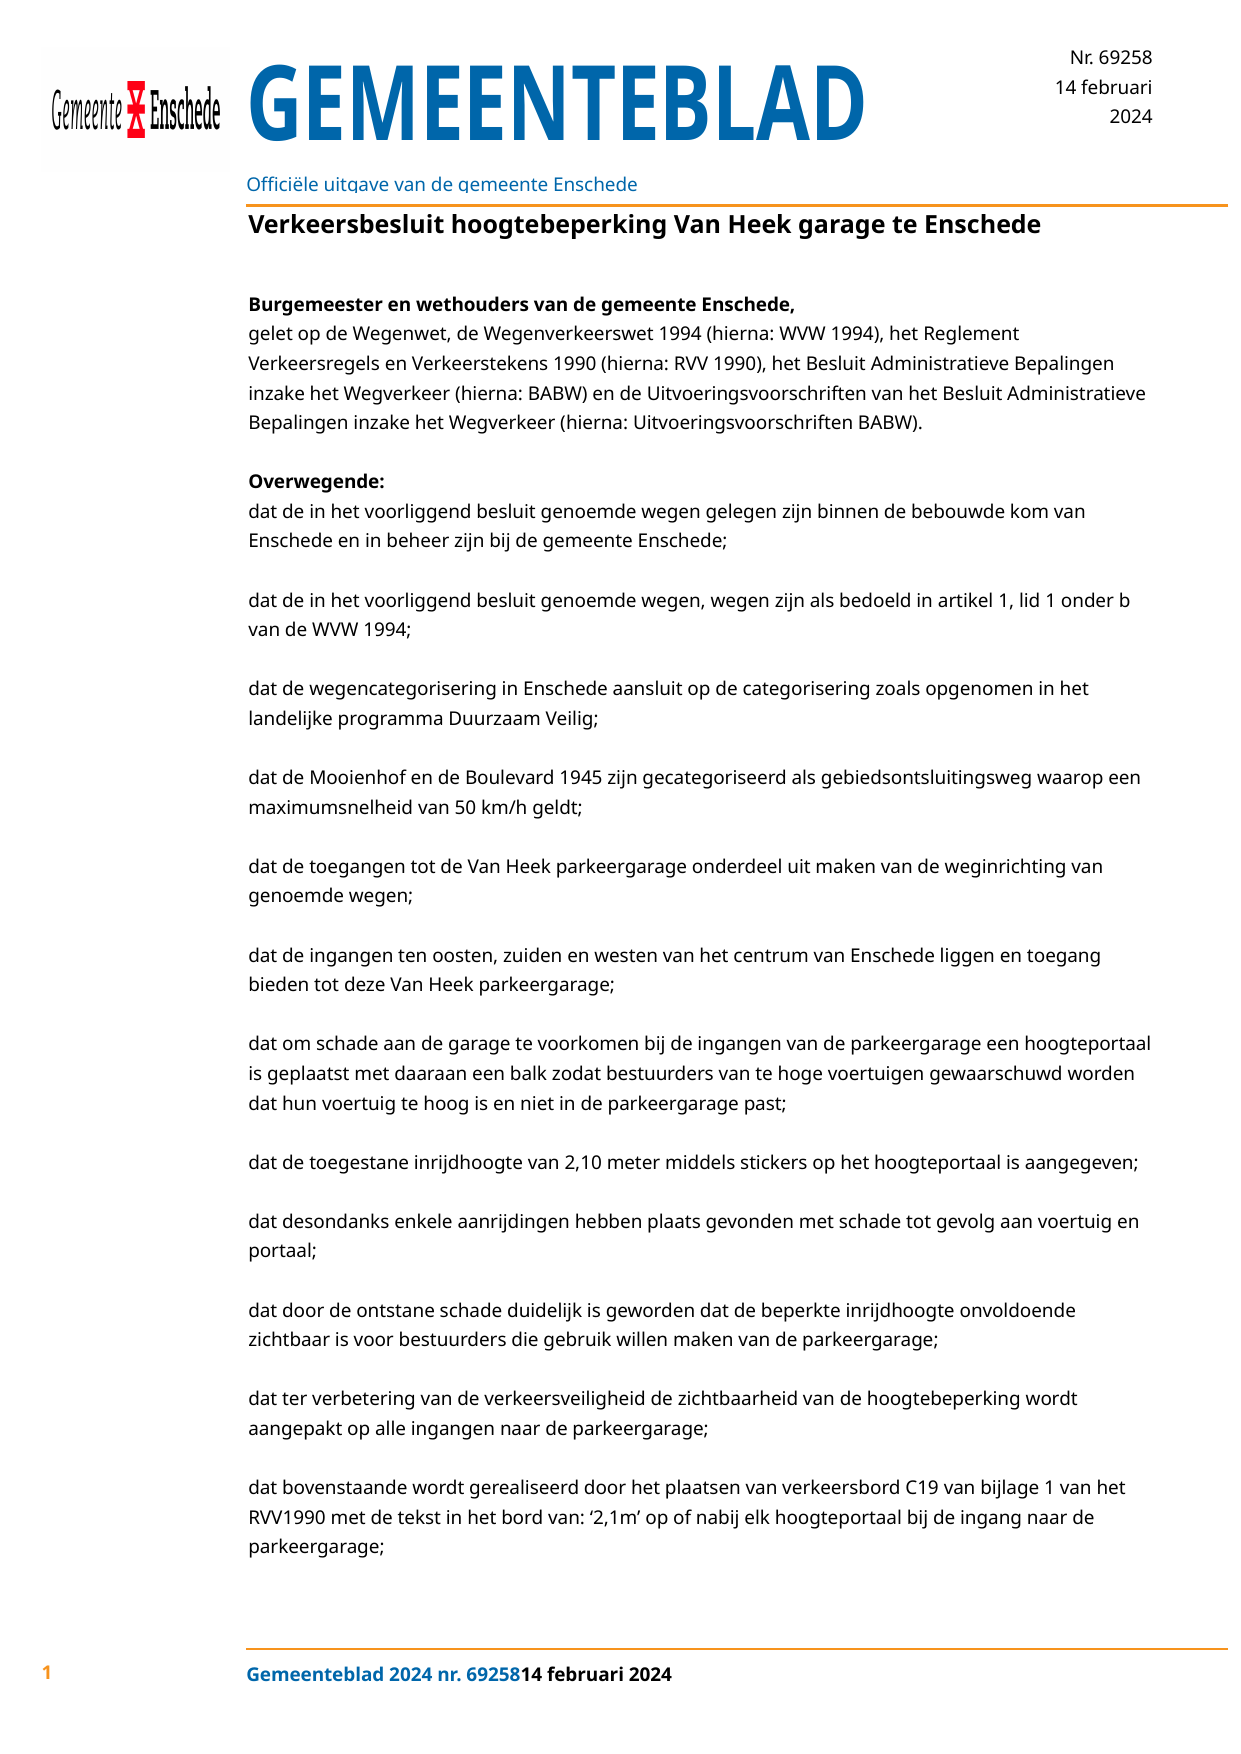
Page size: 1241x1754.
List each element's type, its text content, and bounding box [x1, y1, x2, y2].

text dat om schade aan de garage te voorkomen bij de ingangen van de parkeergarage een hoogteportaal is geplaatst met daaraan een balk zodat bestuurders van te hoge voertuigen gewaarschuwd worden dat hun voertuig te hoog is en niet in de parkeergarage past; [248, 1031, 1152, 1116]
text dat de toegestane inrijdhoogte van 2,10 meter middels stickers op het hoogteportaal is aangegeven; [248, 1149, 1152, 1175]
picture [41, 47, 231, 172]
text dat bovenstaande wordt gerealiseerd door het plaatsen van verkeersbord C19 van bijlage 1 van het RVV1990 met de tekst in het bord van: ‘2,1m’ op of nabij elk hoogteportaal bij de ingang naar de parkeergarage; [248, 1474, 1152, 1559]
text dat de in het voorliggend besluit genoemde wegen gelegen zijn binnen de bebouwde kom van Enschede en in beheer zijn bij de gemeente Enschede; [248, 498, 1152, 553]
text gelet op de Wegenwet, de Wegenverkeerswet 1994 (hierna: WVW 1994), het Reglement Verkeersregels en Verkeerstekens 1990 (hierna: RVV 1990), het Besluit Administratieve Bepalingen inzake het Wegverkeer (hierna: BABW) en de Uitvoeringsvoorschriften van het Besluit Administratieve Bepalingen inzake het Wegverkeer (hierna: Uitvoeringsvoorschriften BABW). [248, 321, 1152, 435]
text dat ter verbetering van de verkeersveiligheid de zichtbaarheid van de hoogtebeperking wordt aangepakt op alle ingangen naar de parkeergarage; [248, 1386, 1152, 1441]
text dat door de ontstane schade duidelijk is geworden dat de beperkte inrijdhoogte onvoldoende zichtbaar is voor bestuurders die gebruik willen maken van de parkeergarage; [248, 1297, 1152, 1352]
text Verkeersbesluit hoogtebeperking Van Heek garage te Enschede [248, 207, 1152, 241]
text dat de wegencategorisering in Enschede aansluit op de categorisering zoals opgenomen in het landelijke programma Duurzaam Veilig; [248, 676, 1152, 731]
text Overwegende: [248, 468, 1152, 494]
text dat desondanks enkele aanrijdingen hebben plaats gevonden met schade tot gevolg aan voertuig en portaal; [248, 1208, 1152, 1263]
text dat de Mooienhof en de Boulevard 1945 zijn gecategoriseerd als gebiedsontsluitingsweg waarop een maximumsnelheid van 50 km/h geldt; [248, 764, 1152, 820]
text dat de ingangen ten oosten, zuiden en westen van het centrum van Enschede liggen en toegang bieden tot deze Van Heek parkeergarage; [248, 942, 1152, 997]
text Burgemeester en wethouders van de gemeente Enschede, [248, 291, 1152, 317]
text dat de toegangen tot de Van Heek parkeergarage onderdeel uit maken van de weginrichting van genoemde wegen; [248, 853, 1152, 908]
text dat de in het voorliggend besluit genoemde wegen, wegen zijn als bedoeld in artikel 1, lid 1 onder b van de WVW 1994; [248, 587, 1152, 642]
